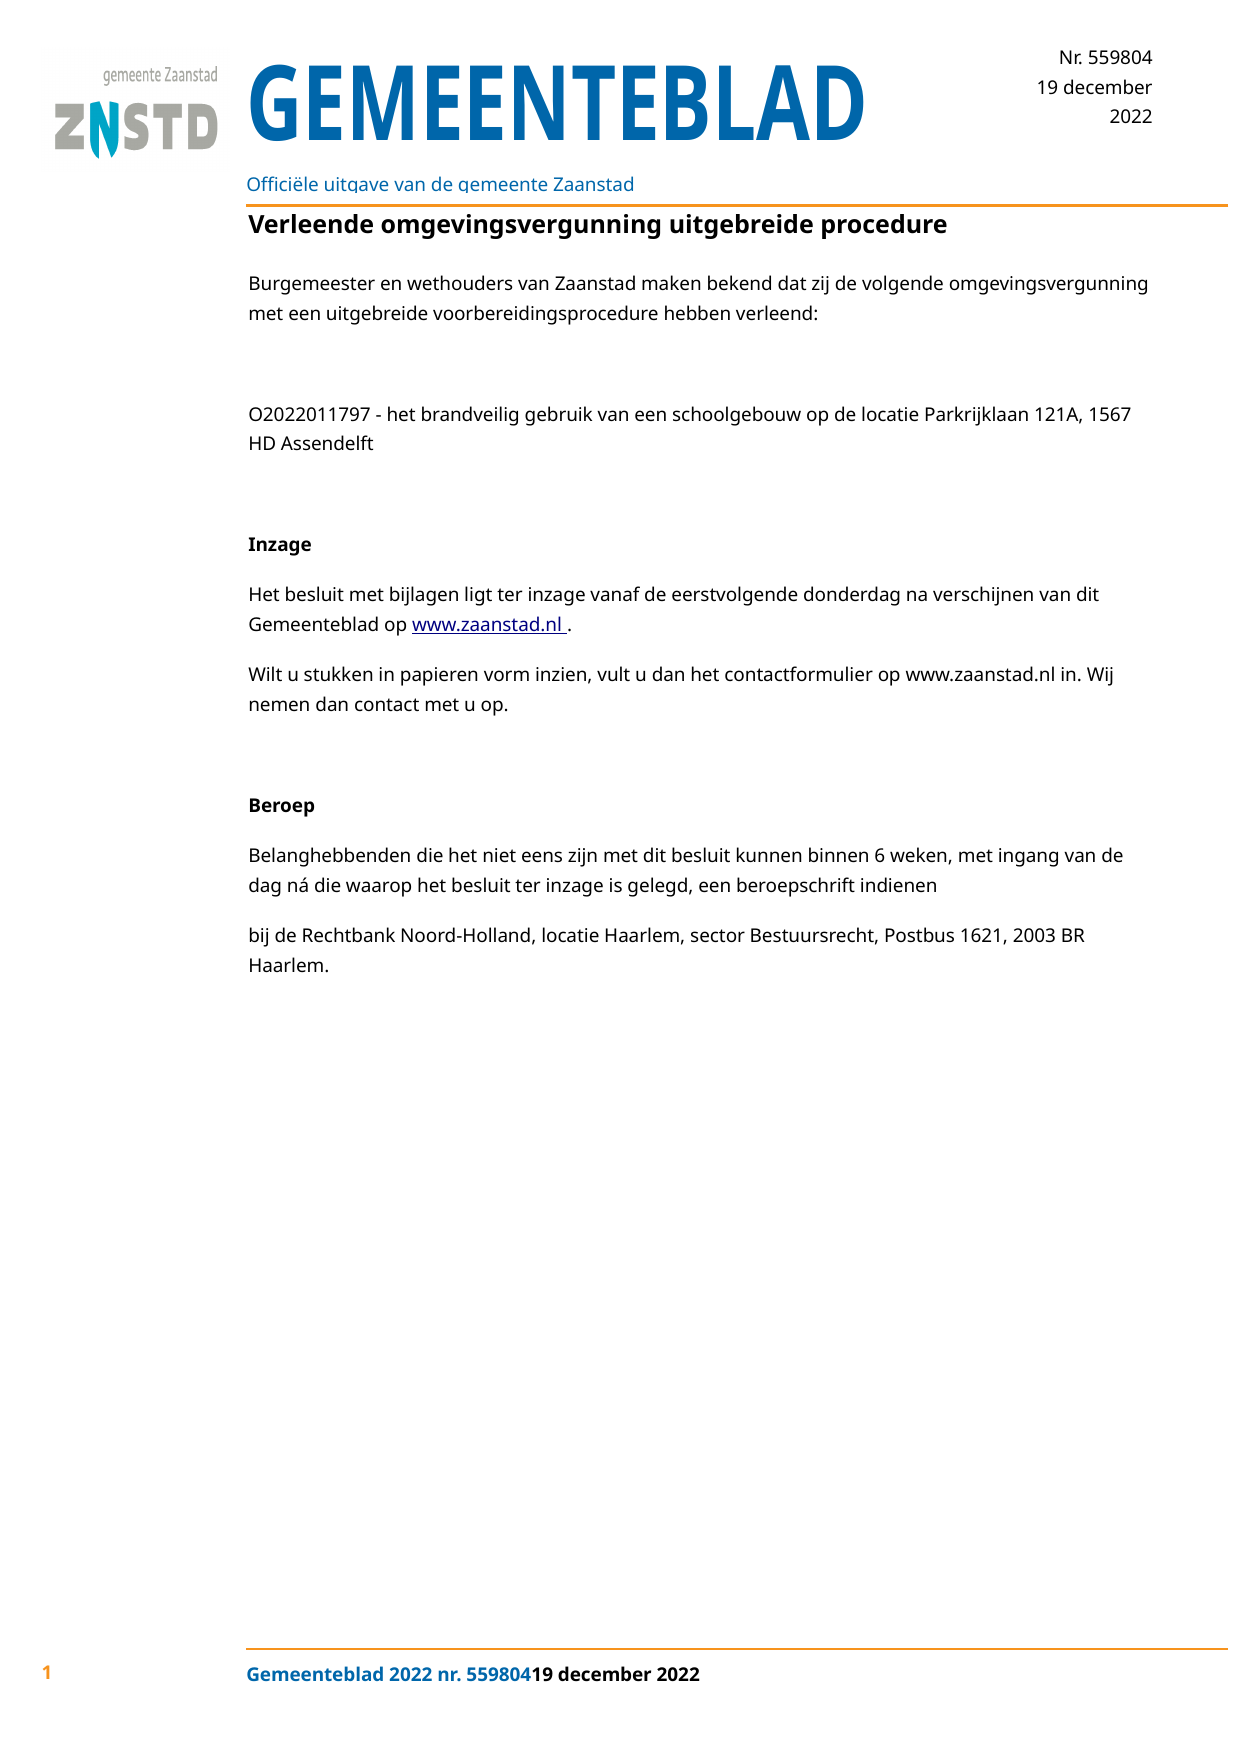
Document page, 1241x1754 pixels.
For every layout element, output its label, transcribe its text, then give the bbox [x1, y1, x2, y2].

text O2022011797 - het brandveilig gebruik van een schoolgebouw op de locatie Parkrijklaan 121A, 1567 HD Assendelft [248, 401, 1152, 456]
text Burgemeester en wethouders van Zaanstad maken bekend dat zij de volgende omgevingsvergunning met een uitgebreide voorbereidingsprocedure hebben verleend: [248, 270, 1152, 326]
text bij de Rechtbank Noord-Holland, locatie Haarlem, sector Bestuursrecht, Postbus 1621, 2003 BR Haarlem. [248, 922, 1152, 978]
text Verleende omgevingsvergunning uitgebreide procedure [248, 207, 1152, 241]
text Inzage [248, 531, 1152, 557]
text Wilt u stukken in papieren vorm inzien, vult u dan het contactformulier op www.zaanstad.nl in. Wij nemen dan contact met u op. [248, 662, 1152, 717]
text Het besluit met bijlagen ligt ter inzage vanaf de eerstvolgende donderdag na verschijnen van dit Gemeenteblad op www.zaanstad.nl . [248, 582, 1152, 637]
text Belanghebbenden die het niet eens zijn met dit besluit kunnen binnen 6 weken, met ingang van de dag ná die waarop het besluit ter inzage is gelegd, een beroepschrift indienen [248, 842, 1152, 898]
picture [41, 47, 231, 172]
text Beroep [248, 792, 1152, 818]
